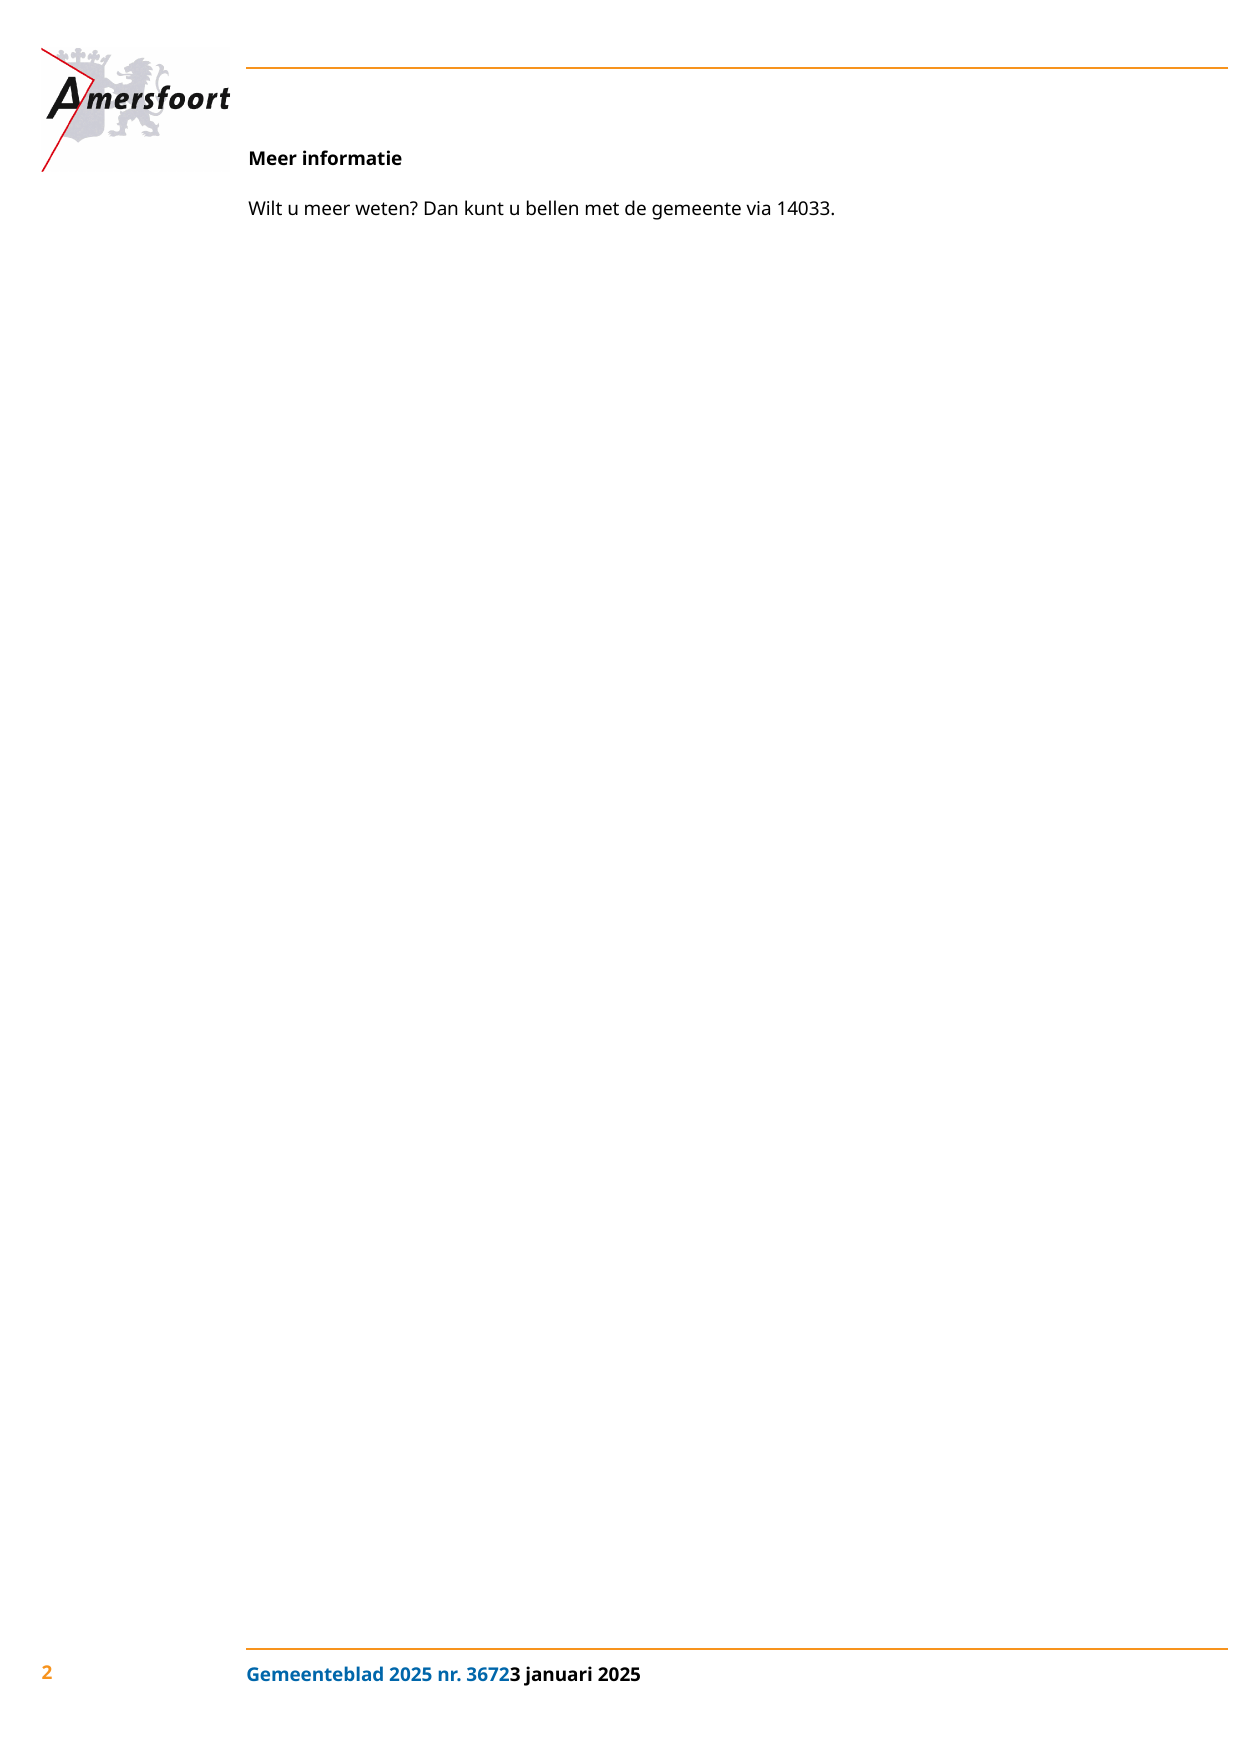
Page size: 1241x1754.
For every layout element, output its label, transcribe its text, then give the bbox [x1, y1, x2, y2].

text Wilt u meer weten? Dan kunt u bellen met de gemeente via 14033. [248, 196, 1152, 221]
text Meer informatie [248, 145, 1152, 171]
picture [41, 47, 231, 172]
